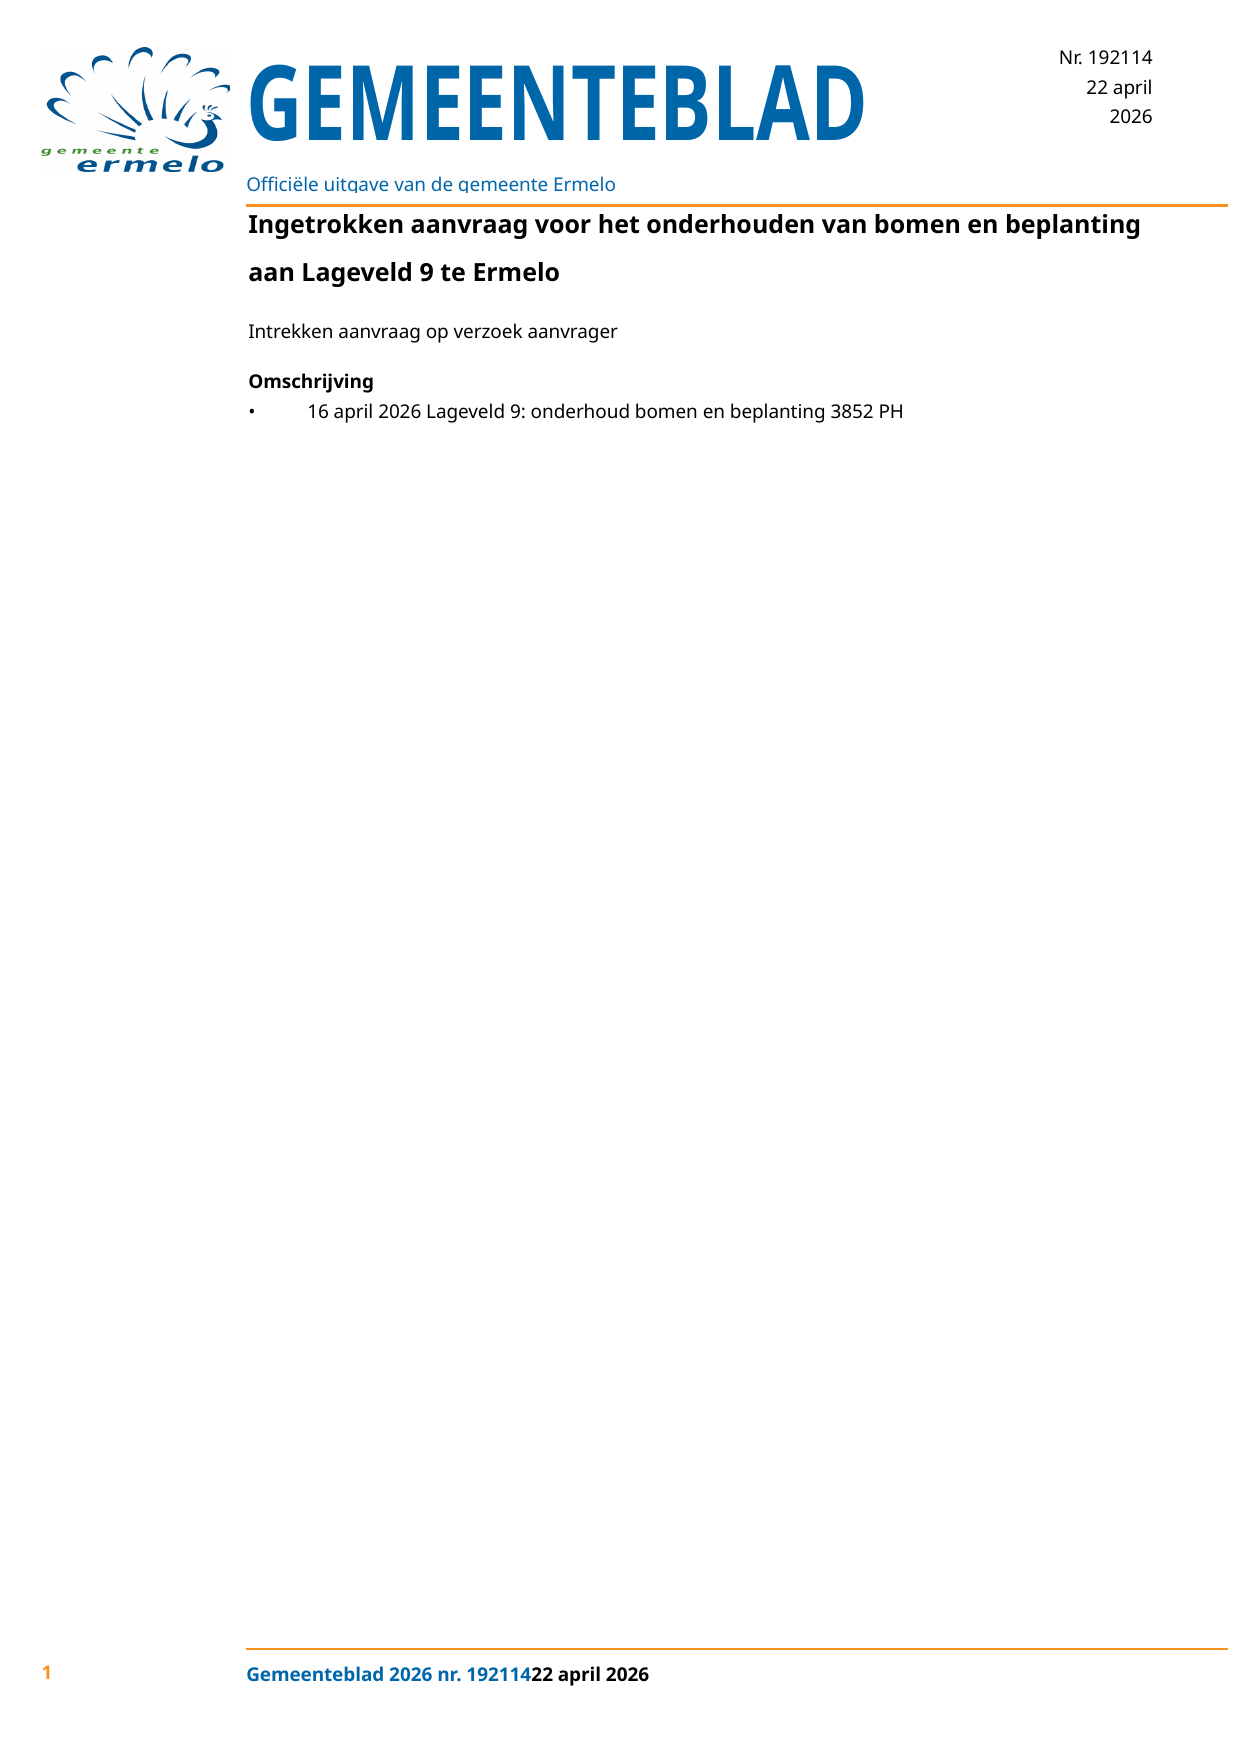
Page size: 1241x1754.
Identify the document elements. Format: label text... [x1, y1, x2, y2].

text Omschrijving [248, 368, 1152, 394]
list 16 april 2026 Lageveld 9: onderhoud bomen en beplanting 3852 PH [248, 398, 1152, 424]
picture [41, 47, 231, 172]
text Ingetrokken aanvraag voor het onderhouden van bomen en beplanting aan Lageveld 9 te Ermelo [248, 207, 1152, 288]
text Intrekken aanvraag op verzoek aanvrager [248, 318, 1152, 344]
